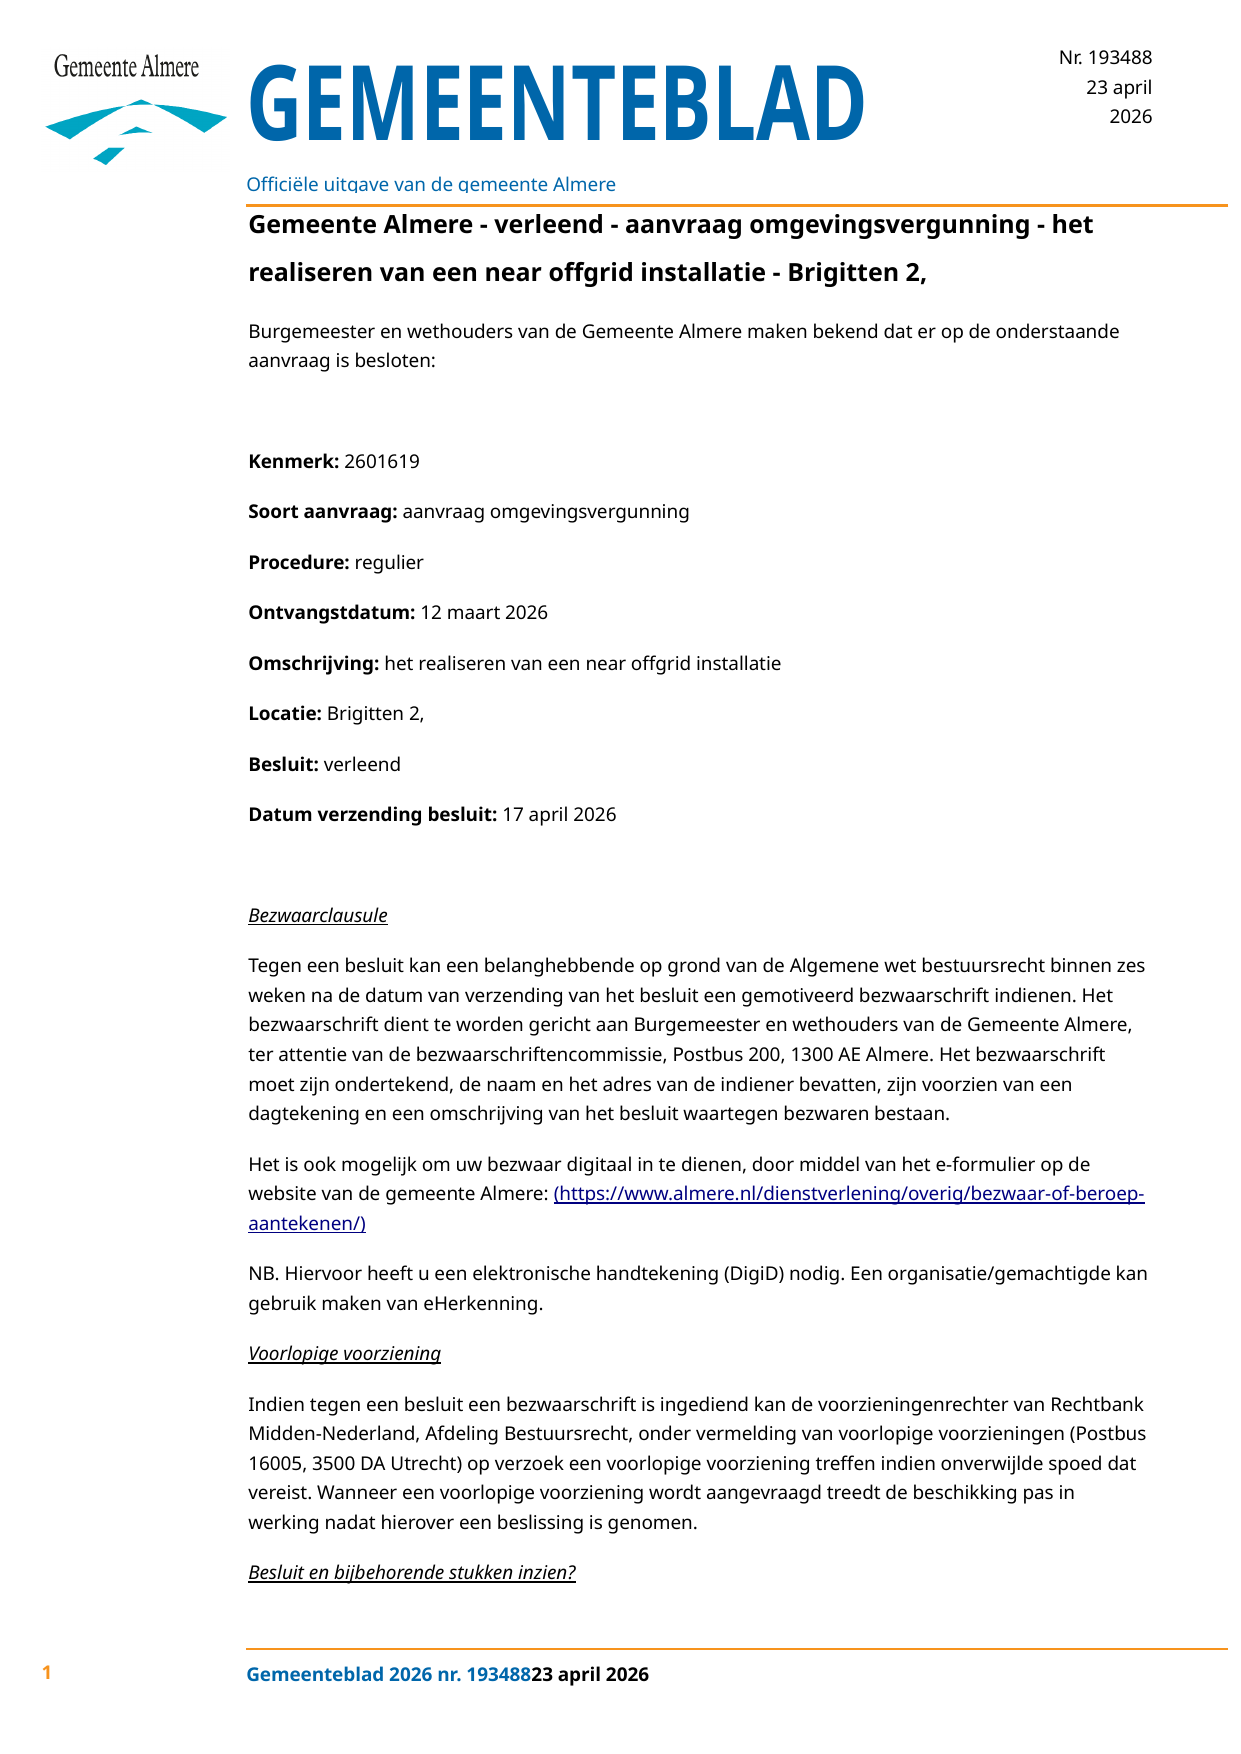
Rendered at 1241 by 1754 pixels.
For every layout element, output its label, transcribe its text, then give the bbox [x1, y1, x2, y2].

text Indien tegen een besluit een bezwaarschrift is ingediend kan de voorzieningenrechter van Rechtbank Midden-Nederland, Afdeling Bestuursrecht, onder vermelding van voorlopige voorzieningen (Postbus 16005, 3500 DA Utrecht) op verzoek een voorlopige voorziening treffen indien onverwijlde spoed dat vereist. Wanneer een voorlopige voorziening wordt aangevraagd treedt de beschikking pas in werking nadat hierover een beslissing is genomen. [248, 1391, 1152, 1535]
text Procedure: regulier [248, 549, 1152, 575]
text NB. Hiervoor heeft u een elektronische handtekening (DigiD) nodig. Een organisatie/gemachtigde kan gebruik maken van eHerkenning. [248, 1260, 1152, 1316]
text Locatie: Brigitten 2, [248, 700, 1152, 726]
text Burgemeester en wethouders van de Gemeente Almere maken bekend dat er op de onderstaande aanvraag is besloten: [248, 318, 1152, 373]
text Soort aanvraag: aanvraag omgevingsvergunning [248, 499, 1152, 524]
text Besluit: verleend [248, 751, 1152, 777]
text Ontvangstdatum: 12 maart 2026 [248, 599, 1152, 625]
text Omschrijving: het realiseren van een near offgrid installatie [248, 650, 1152, 676]
text Tegen een besluit kan een belanghebbende op grond van de Algemene wet bestuursrecht binnen zes weken na de datum van verzending van het besluit een gemotiveerd bezwaarschrift indienen. Het bezwaarschrift dient te worden gericht aan Burgemeester en wethouders van de Gemeente Almere, ter attentie van de bezwaarschriftencommissie, Postbus 200, 1300 AE Almere. Het bezwaarschrift moet zijn ondertekend, de naam en het adres van de indiener bevatten, zijn voorzien van een dagtekening en een omschrijving van het besluit waartegen bezwaren bestaan. [248, 952, 1152, 1126]
text Voorlopige voorziening [248, 1340, 1152, 1366]
text Datum verzending besluit: 17 april 2026 [248, 801, 1152, 827]
text Kenmerk: 2601619 [248, 448, 1152, 474]
text Besluit en bijbehorende stukken inzien? [248, 1559, 1152, 1585]
text Bezwaarclausule [248, 902, 1152, 928]
picture [41, 47, 231, 172]
text Het is ook mogelijk om uw bezwaar digitaal in te dienen, door middel van het e-formulier op de website van de gemeente Almere: (https://www.almere.nl/dienstverlening/overig/bezwaar-of-beroep-aantekenen/) [248, 1151, 1152, 1236]
text Gemeente Almere - verleend - aanvraag omgevingsvergunning - het realiseren van een near offgrid installatie - Brigitten 2, [248, 207, 1152, 288]
